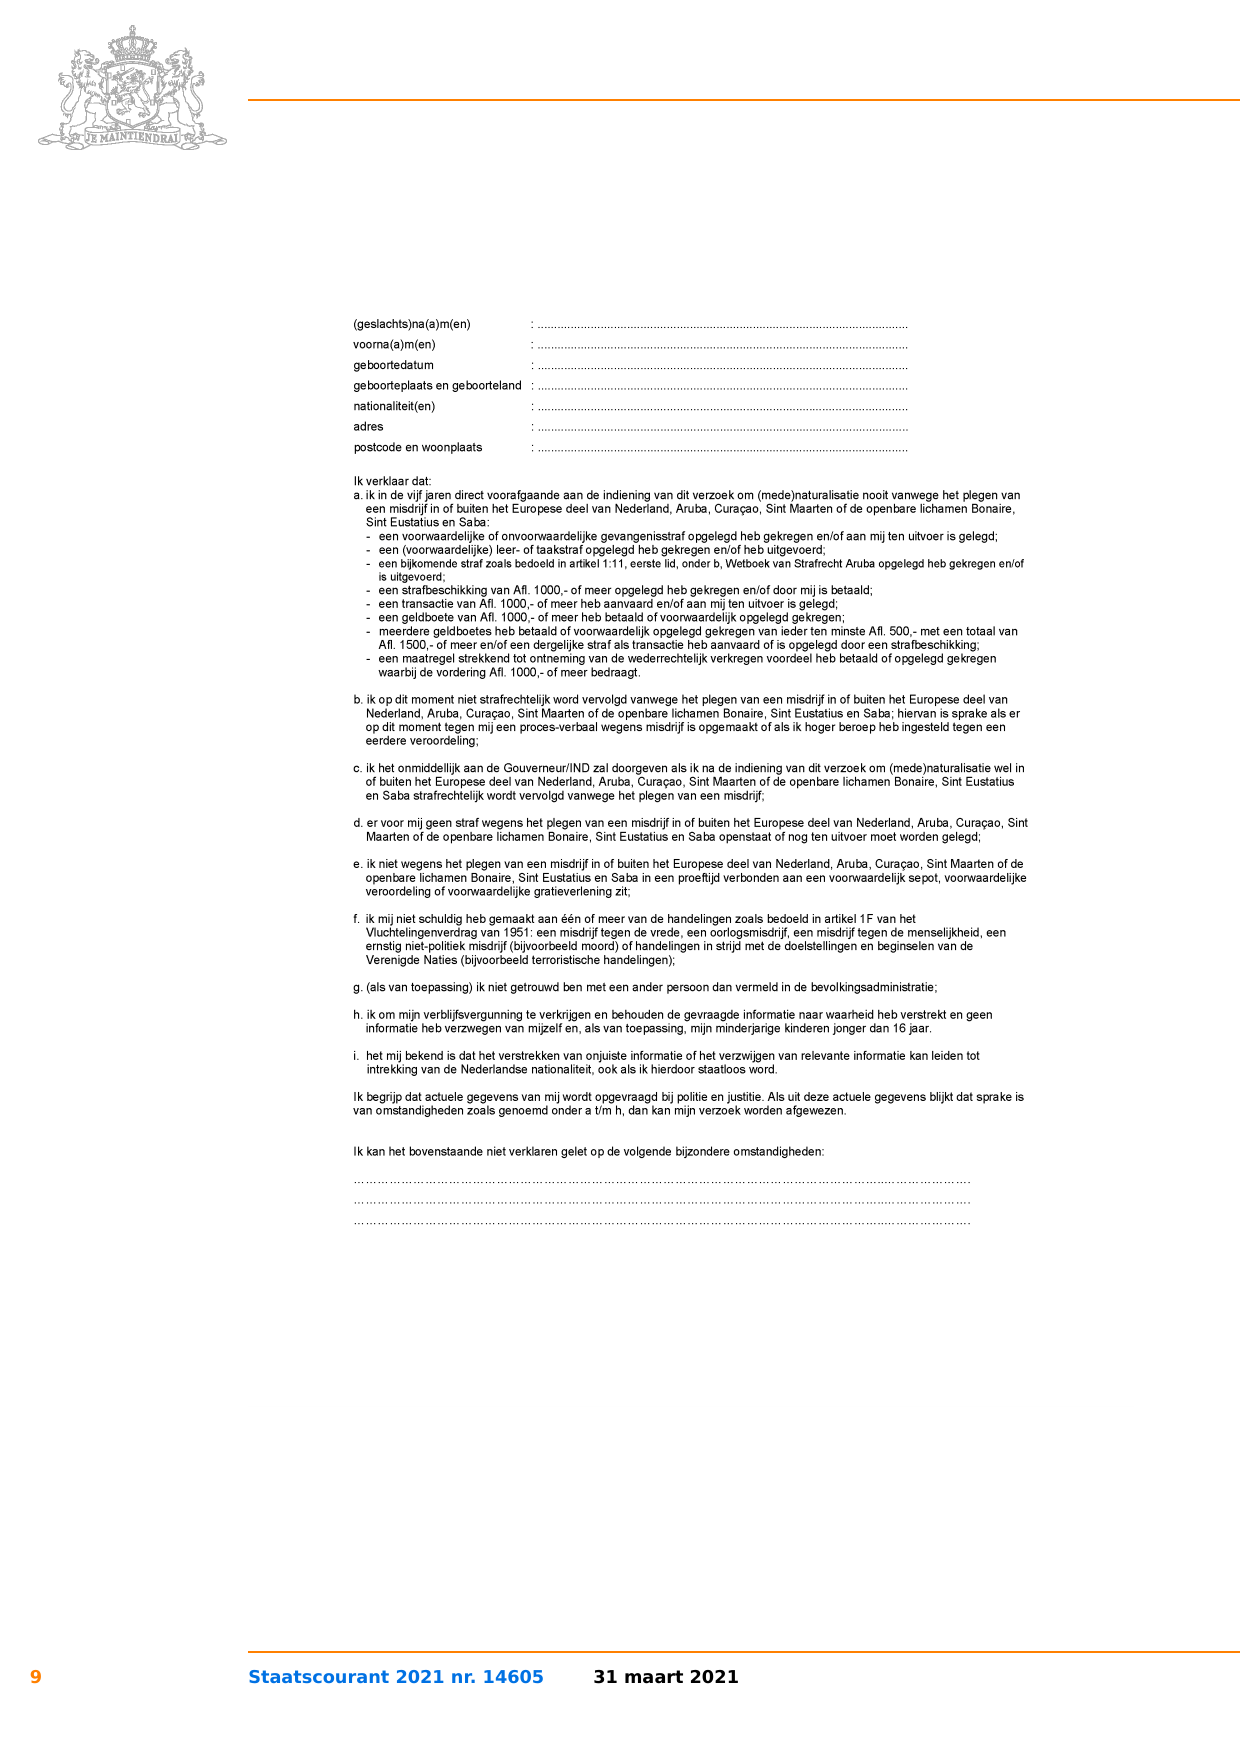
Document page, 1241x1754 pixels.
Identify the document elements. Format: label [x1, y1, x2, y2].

picture [248, 155, 1134, 1407]
picture [38, 25, 227, 150]
